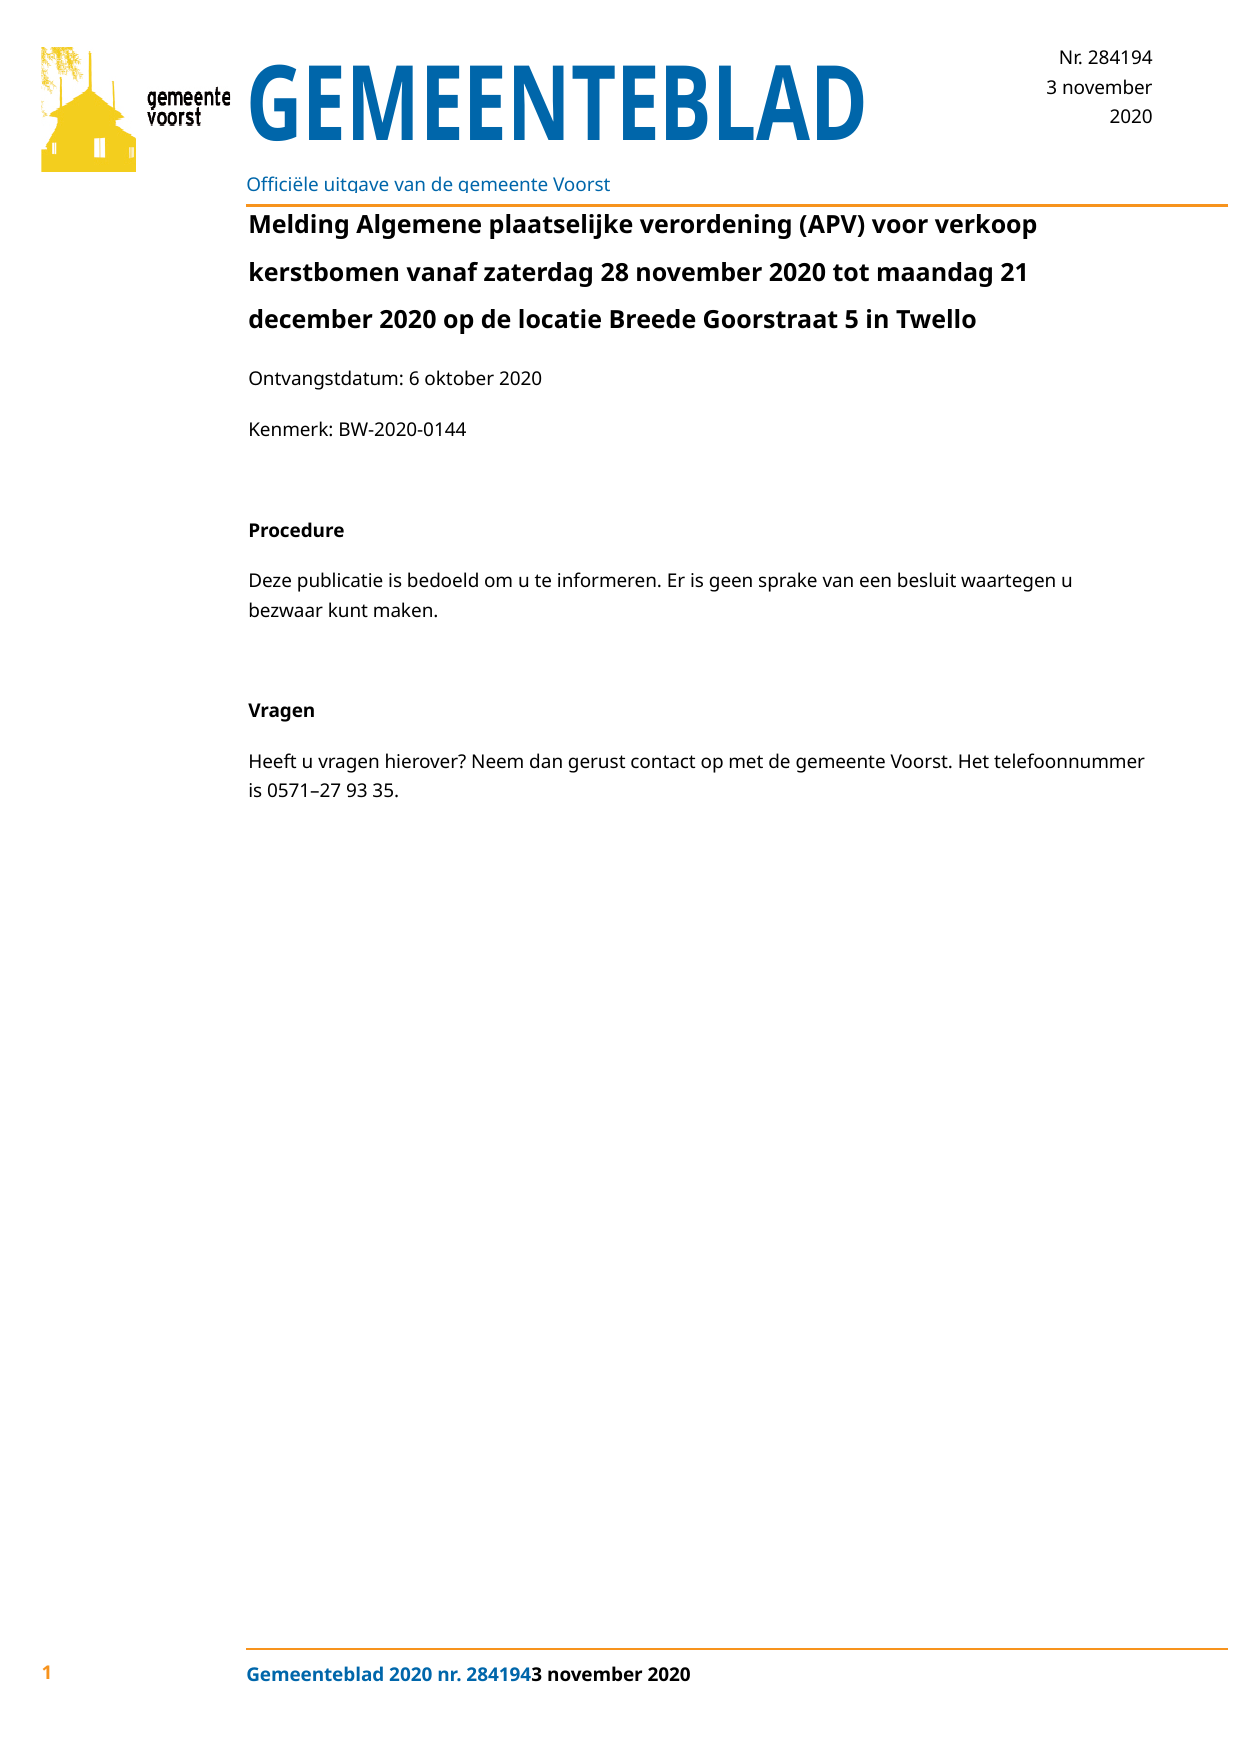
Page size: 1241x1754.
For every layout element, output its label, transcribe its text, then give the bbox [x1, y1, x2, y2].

text Procedure [248, 517, 1152, 542]
text Vragen [248, 698, 1152, 723]
text Heeft u vragen hierover? Neem dan gerust contact op met de gemeente Voorst. Het telefoonnummer is 0571–27 93 35. [248, 748, 1152, 803]
text Melding Algemene plaatselijke verordening (APV) voor verkoop kerstbomen vanaf zaterdag 28 november 2020 tot maandag 21 december 2020 op de locatie Breede Goorstraat 5 in Twello [248, 207, 1152, 336]
picture [41, 47, 231, 172]
text Deze publicatie is bedoeld om u te informeren. Er is geen sprake van een besluit waartegen u bezwaar kunt maken. [248, 567, 1152, 622]
text Kenmerk: BW-2020-0144 [248, 416, 1152, 442]
text Ontvangstdatum: 6 oktober 2020 [248, 366, 1152, 391]
